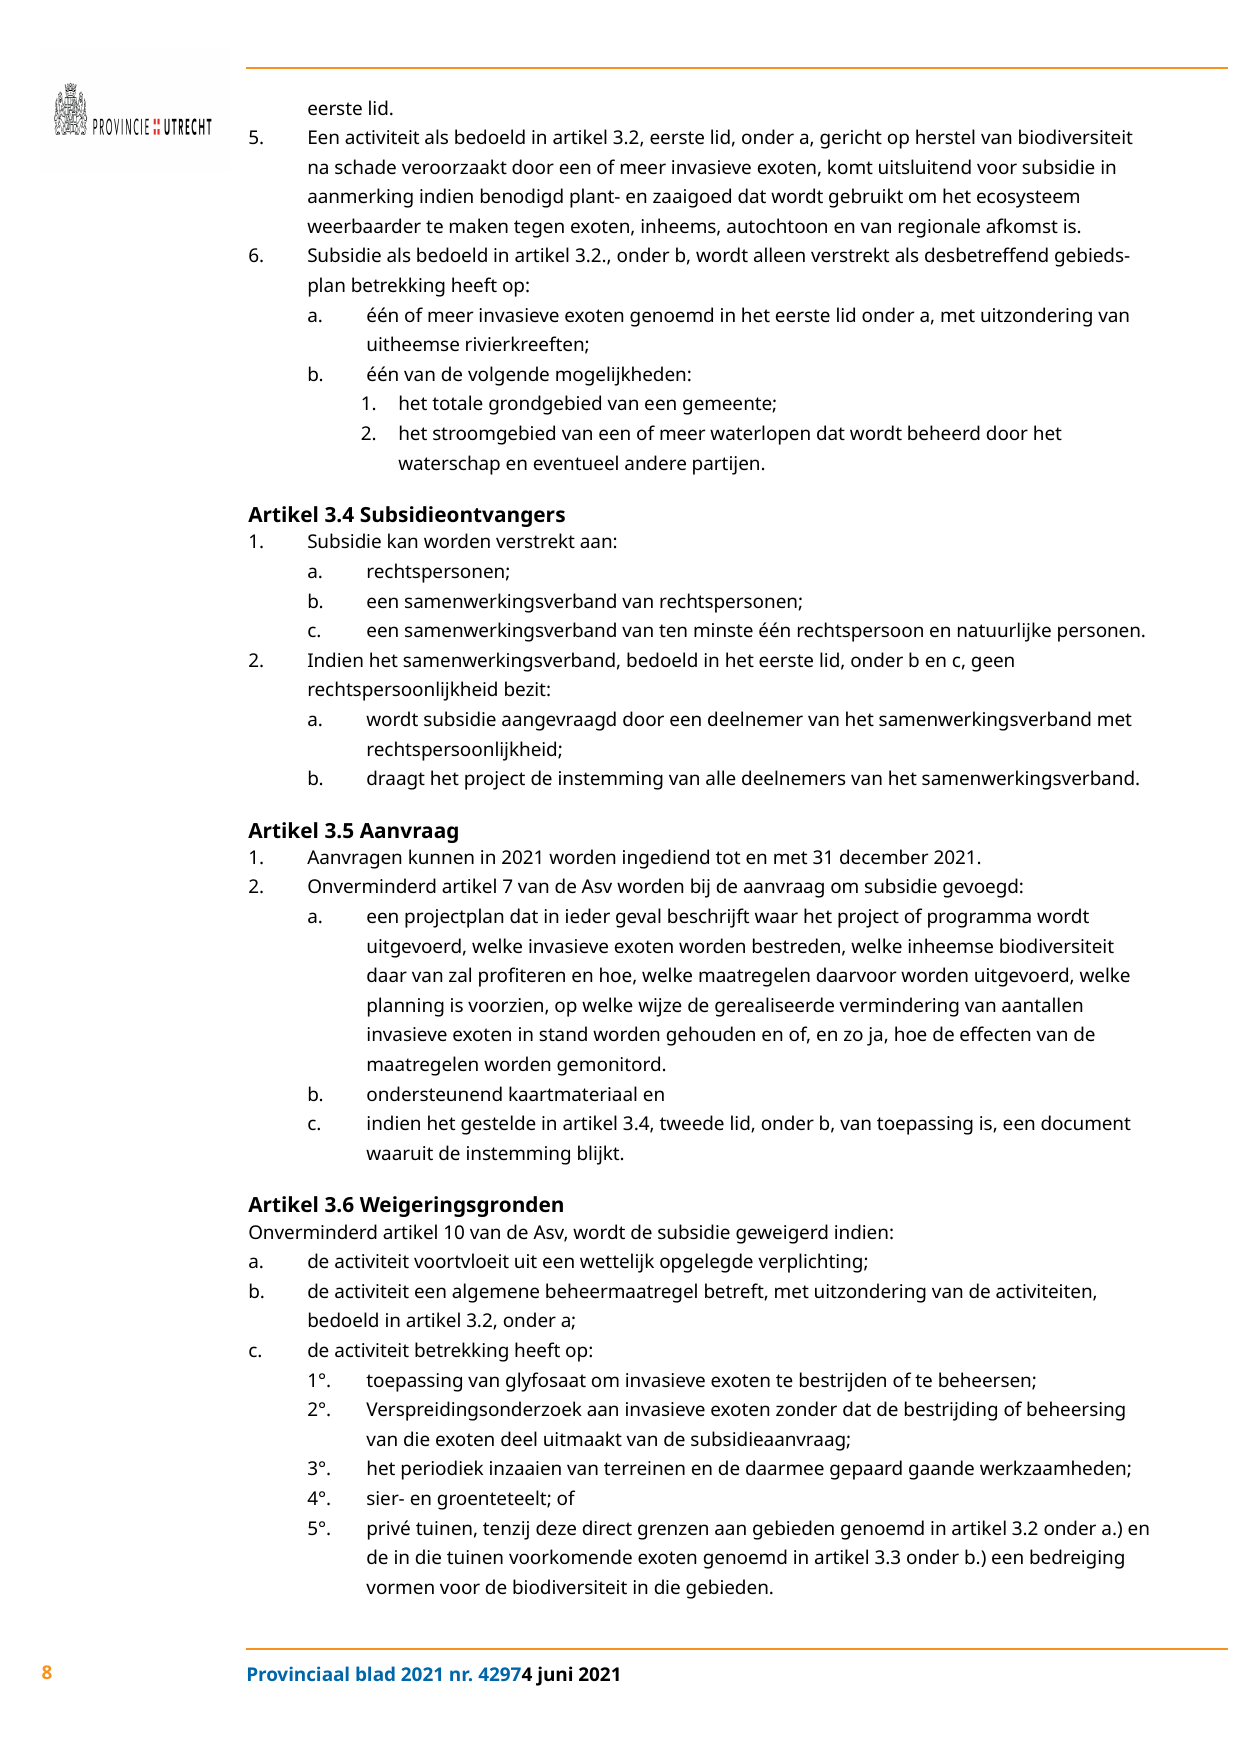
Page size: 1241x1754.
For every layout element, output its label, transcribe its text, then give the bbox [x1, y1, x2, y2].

list de activiteit een algemene beheermaatregel betreft, met uitzondering van de activiteiten, bedoeld in artikel 3.2, onder a; [248, 1278, 1152, 1333]
list Subsidie kan worden verstrekt aan: [248, 529, 1152, 554]
picture [41, 47, 231, 172]
text Artikel 3.4 Subsidieontvangers [248, 500, 1152, 529]
text Onverminderd artikel 10 van de Asv, wordt de subsidie geweigerd indien: [248, 1219, 1152, 1244]
list één of meer invasieve exoten genoemd in het eerste lid onder a, met uitzondering van uitheemse rivierkreeften; [307, 302, 1152, 357]
list het periodiek inzaaien van terreinen en de daarmee gepaard gaande werkzaamheden; [307, 1456, 1152, 1481]
list één van de volgende mogelijkheden: [307, 361, 1152, 387]
list Verspreidingsonderzoek aan invasieve exoten zonder dat de bestrijding of beheersing van die exoten deel uitmaakt van de subsidieaanvraag; [307, 1396, 1152, 1452]
list Indien het samenwerkingsverband, bedoeld in het eerste lid, onder b en c, geen rechtspersoonlijkheid bezit: [248, 647, 1152, 702]
list het totale grondgebied van een gemeente; [361, 391, 1152, 416]
list een projectplan dat in ieder geval beschrijft waar het project of programma wordt uitgevoerd, welke invasieve exoten worden bestreden, welke inheemse biodiversiteit daar van zal profiteren en hoe, welke maatregelen daarvoor worden uitgevoerd, welke planning is voorzien, op welke wijze de gerealiseerde vermindering van aantallen invasieve exoten in stand worden gehouden en of, en zo ja, hoe de effecten van de maatregelen worden gemonitord. [307, 903, 1152, 1077]
list Aanvragen kunnen in 2021 worden ingediend tot en met 31 december 2021. [248, 844, 1152, 870]
list ondersteunend kaartmateriaal en [307, 1081, 1152, 1107]
list toepassing van glyfosaat om invasieve exoten te bestrijden of te beheersen; [307, 1367, 1152, 1392]
list rechtspersonen; [307, 558, 1152, 584]
list Onverminderd artikel 7 van de Asv worden bij de aanvraag om subsidie gevoegd: [248, 874, 1152, 899]
list het stroomgebied van een of meer waterlopen dat wordt beheerd door het waterschap en eventueel andere partijen. [361, 420, 1152, 476]
list een samenwerkingsverband van ten minste één rechtspersoon en natuurlijke personen. [307, 617, 1152, 643]
list Een activiteit als bedoeld in artikel 3.2, eerste lid, onder a, gericht op herstel van biodiversiteit na schade veroorzaakt door een of meer invasieve exoten, komt uitsluitend voor subsidie in aanmerking indien benodigd plant- en zaaigoed dat wordt gebruikt om het ecosysteem weerbaarder te maken tegen exoten, inheems, autochtoon en van regionale afkomst is. [248, 124, 1152, 239]
list wordt subsidie aangevraagd door een deelnemer van het samenwerkingsverband met rechtspersoonlijkheid; [307, 706, 1152, 761]
text Artikel 3.6 Weigeringsgronden [248, 1190, 1152, 1219]
list eerste lid. [248, 95, 1152, 121]
list de activiteit betrekking heeft op: [248, 1337, 1152, 1363]
text Artikel 3.5 Aanvraag [248, 816, 1152, 844]
list indien het gestelde in artikel 3.4, tweede lid, onder b, van toepassing is, een document waaruit de instemming blijkt. [307, 1110, 1152, 1166]
list privé tuinen, tenzij deze direct grenzen aan gebieden genoemd in artikel 3.2 onder a.) en de in die tuinen voorkomende exoten genoemd in artikel 3.3 onder b.) een bedreiging vormen voor de biodiversiteit in die gebieden. [307, 1515, 1152, 1599]
list een samenwerkingsverband van rechtspersonen; [307, 588, 1152, 613]
list Subsidie als bedoeld in artikel 3.2., onder b, wordt alleen verstrekt als desbetreffend gebieds-plan betrekking heeft op: [248, 243, 1152, 298]
list de activiteit voortvloeit uit een wettelijk opgelegde verplichting; [248, 1248, 1152, 1274]
list draagt het project de instemming van alle deelnemers van het samenwerkingsverband. [307, 765, 1152, 791]
list sier- en groenteteelt; of [307, 1485, 1152, 1511]
